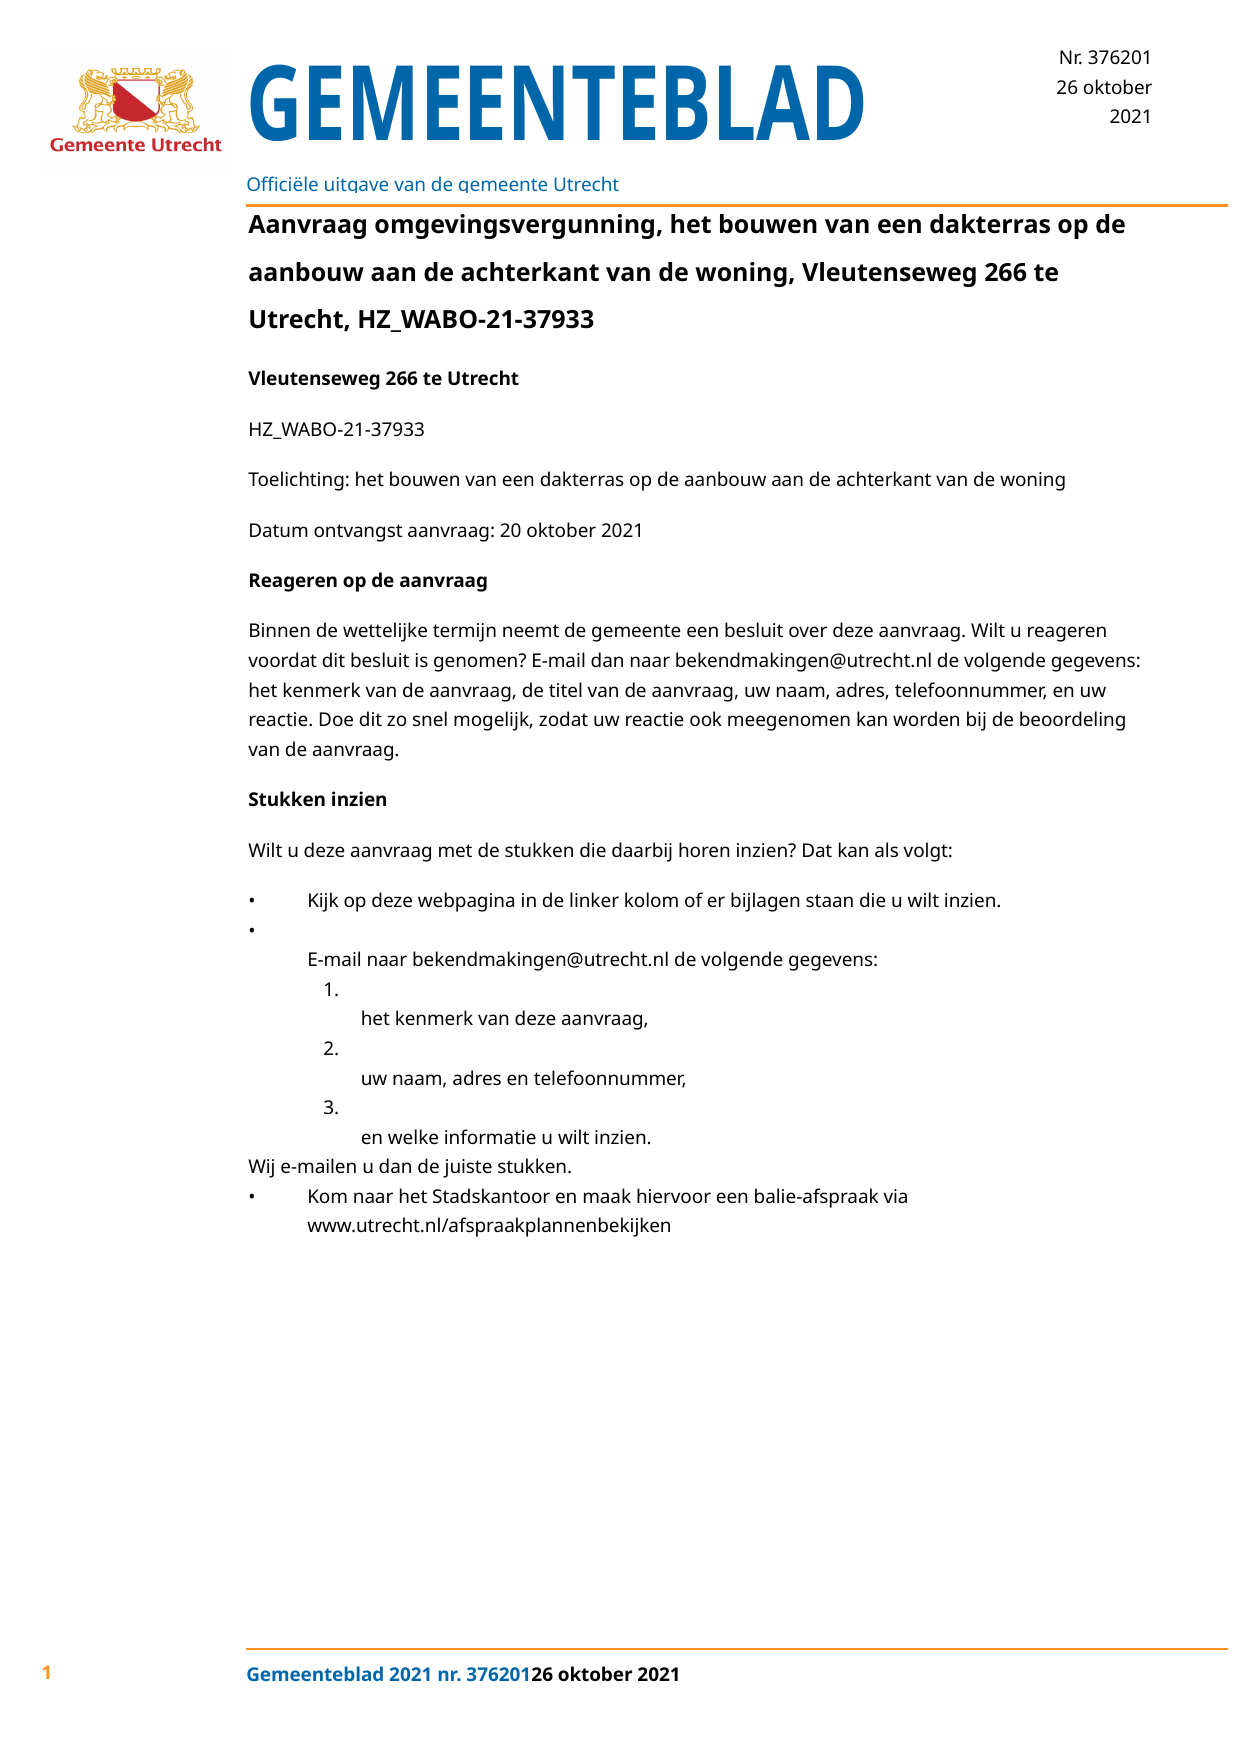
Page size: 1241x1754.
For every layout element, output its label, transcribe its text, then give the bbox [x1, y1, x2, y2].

list Kijk op deze webpagina in de linker kolom of er bijlagen staan die u wilt inzien. [248, 887, 1152, 913]
text HZ_WABO-21-37933 [248, 416, 1152, 442]
text Wij e-mailen u dan de juiste stukken. [248, 1153, 1152, 1179]
text Datum ontvangst aanvraag: 20 oktober 2021 [248, 517, 1152, 542]
list Kom naar het Stadskantoor en maak hiervoor een balie-afspraak via www.utrecht.nl/afspraakplannenbekijken [248, 1183, 1152, 1238]
text Reageren op de aanvraag [248, 567, 1152, 593]
list en welke informatie u wilt inzien. [323, 1124, 1152, 1149]
picture [41, 47, 231, 172]
text Binnen de wettelijke termijn neemt de gemeente een besluit over deze aanvraag. Wilt u reageren voordat dit besluit is genomen? E-mail dan naar bekendmakingen@utrecht.nl de volgende gegevens: het kenmerk van de aanvraag, de titel van de aanvraag, uw naam, adres, telefoonnummer, en uw reactie. Doe dit zo snel mogelijk, zodat uw reactie ook meegenomen kan worden bij de beoordeling van de aanvraag. [248, 618, 1152, 762]
list het kenmerk van deze aanvraag, [323, 1006, 1152, 1031]
list E-mail naar bekendmakingen@utrecht.nl de volgende gegevens: [248, 946, 1152, 972]
text Wilt u deze aanvraag met de stukken die daarbij horen inzien? Dat kan als volgt: [248, 837, 1152, 862]
text Stukken inzien [248, 786, 1152, 812]
list uw naam, adres en telefoonnummer, [323, 1065, 1152, 1090]
text Vleutenseweg 266 te Utrecht [248, 366, 1152, 391]
text Aanvraag omgevingsvergunning, het bouwen van een dakterras op de aanbouw aan de achterkant van de woning, Vleutenseweg 266 te Utrecht, HZ_WABO-21-37933 [248, 207, 1152, 336]
text Toelichting: het bouwen van een dakterras op de aanbouw aan de achterkant van de woning [248, 466, 1152, 492]
